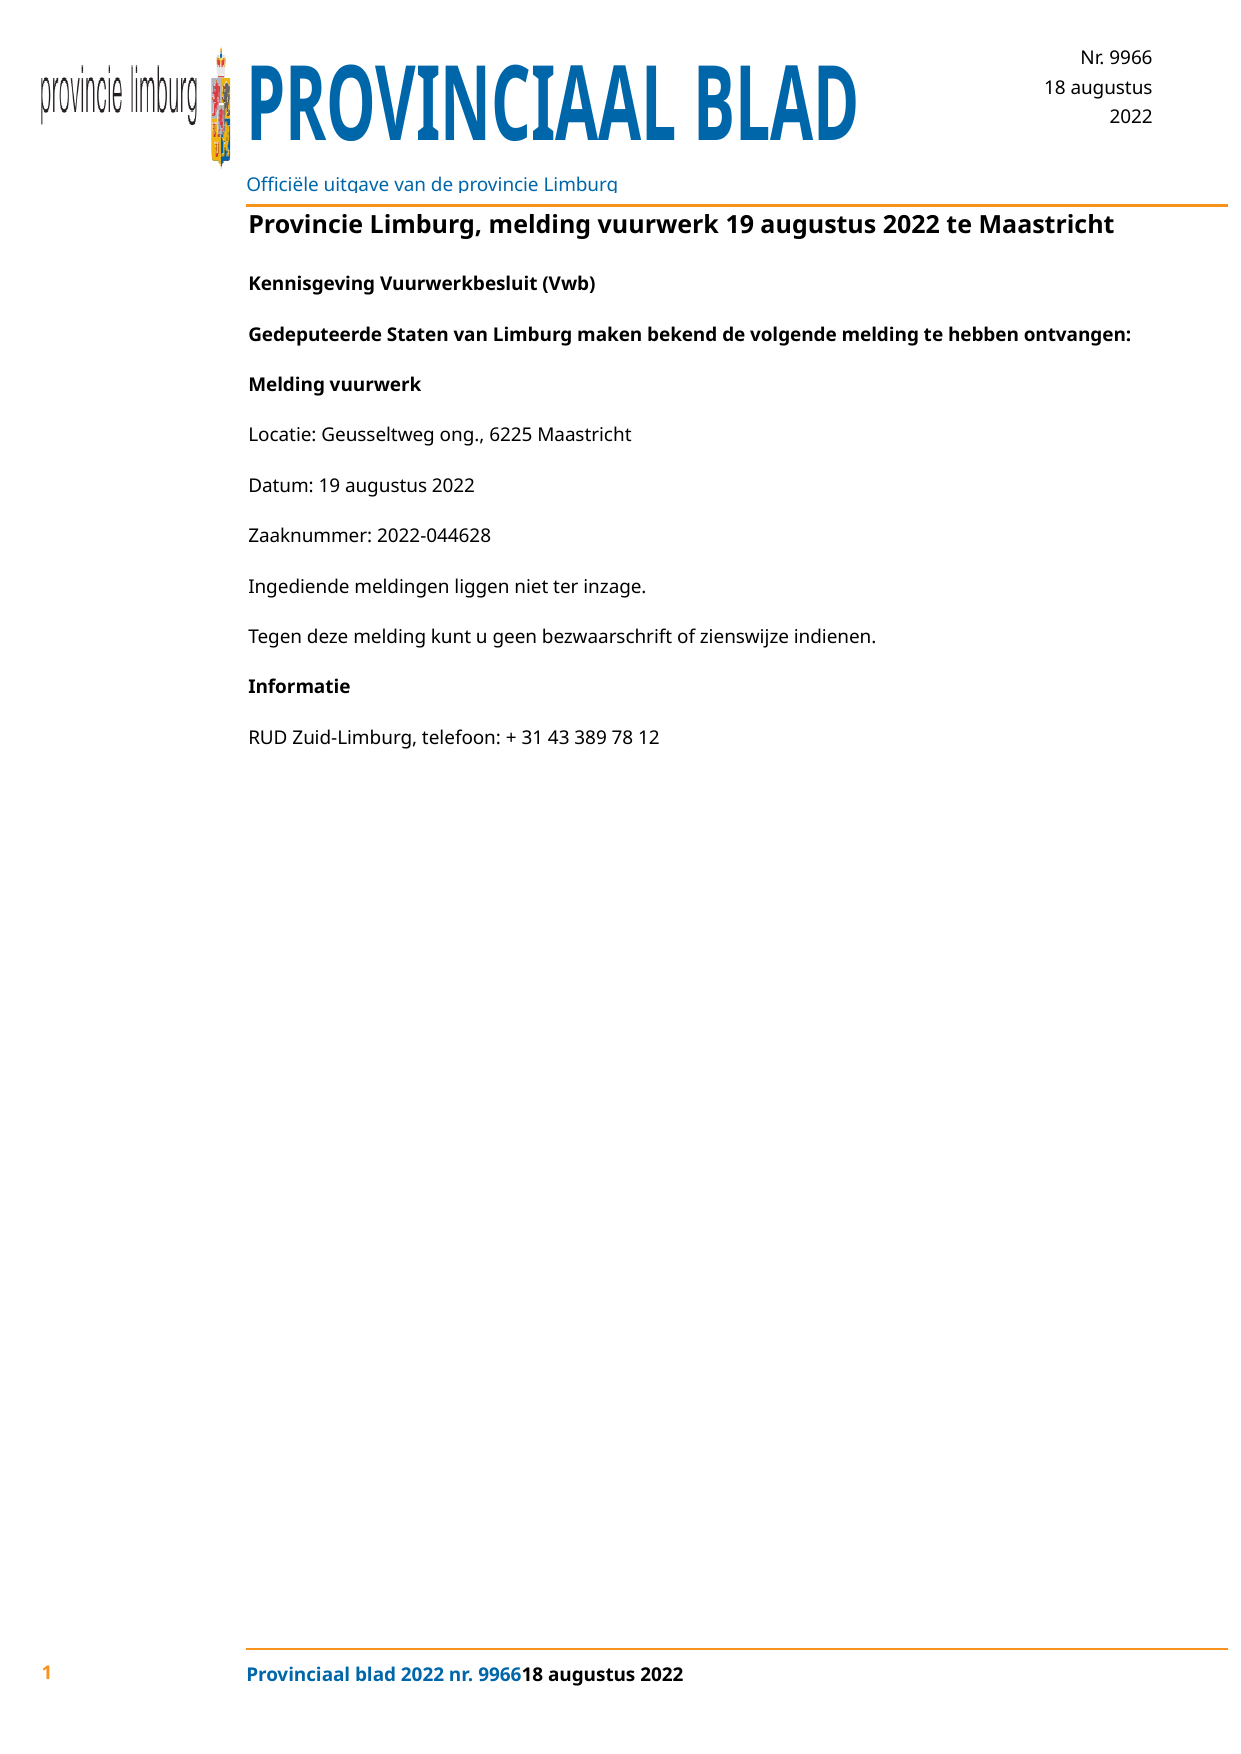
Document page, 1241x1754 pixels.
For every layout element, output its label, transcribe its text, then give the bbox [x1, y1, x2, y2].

text Locatie: Geusseltweg ong., 6225 Maastricht [248, 422, 1152, 447]
text Provincie Limburg, melding vuurwerk 19 augustus 2022 te Maastricht [248, 207, 1152, 241]
text Ingediende meldingen liggen niet ter inzage. [248, 573, 1152, 598]
picture [41, 47, 231, 172]
text Melding vuurwerk [248, 371, 1152, 397]
text Datum: 19 augustus 2022 [248, 472, 1152, 498]
text Gedeputeerde Staten van Limburg maken bekend de volgende melding te hebben ontvangen: [248, 321, 1152, 346]
text Kennisgeving Vuurwerkbesluit (Vwb) [248, 270, 1152, 296]
text Informatie [248, 674, 1152, 699]
text Tegen deze melding kunt u geen bezwaarschrift of zienswijze indienen. [248, 623, 1152, 649]
text RUD Zuid-Limburg, telefoon: + 31 43 389 78 12 [248, 724, 1152, 750]
text Zaaknummer: 2022-044628 [248, 522, 1152, 548]
